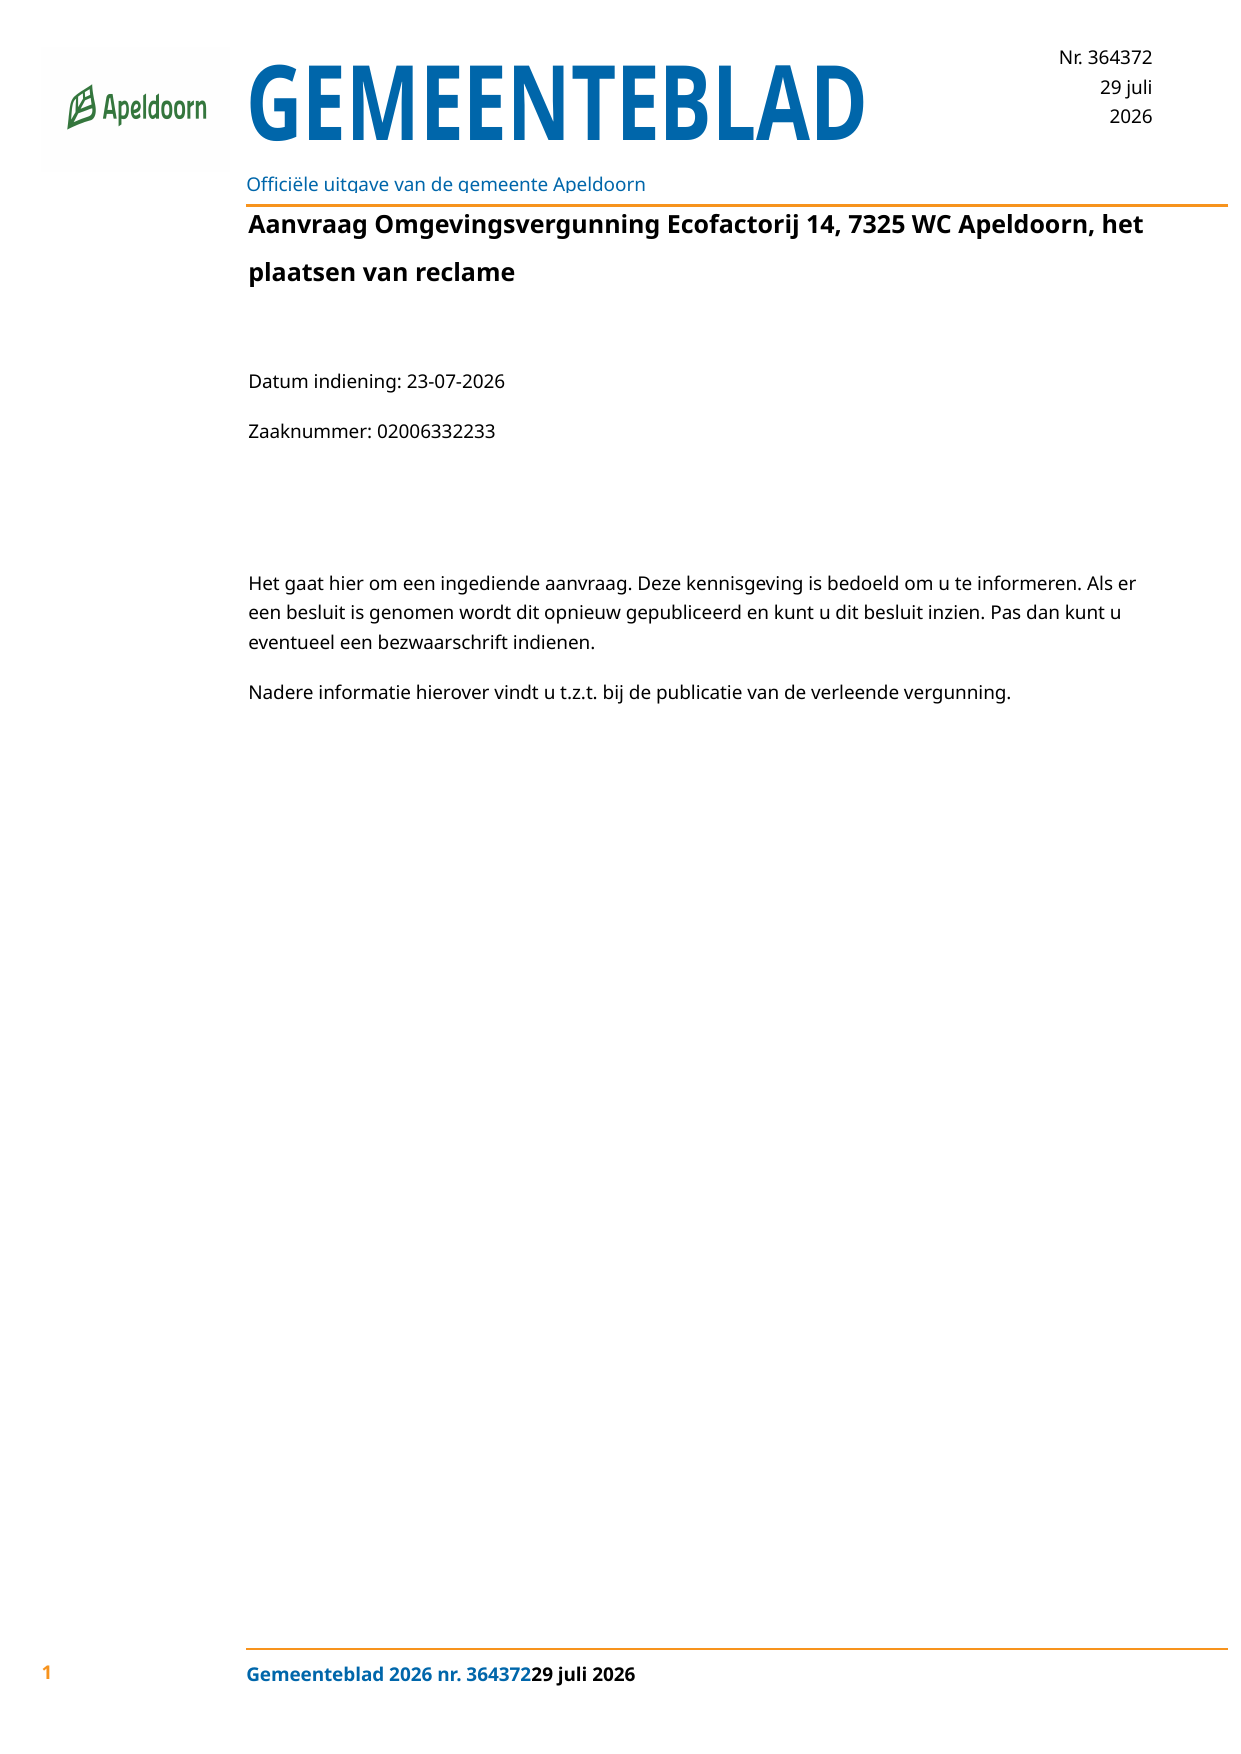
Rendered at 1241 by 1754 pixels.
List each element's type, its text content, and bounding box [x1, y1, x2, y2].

text Het gaat hier om een ingediende aanvraag. Deze kennisgeving is bedoeld om u te informeren. Als er een besluit is genomen wordt dit opnieuw gepubliceerd en kunt u dit besluit inzien. Pas dan kunt u eventueel een bezwaarschrift indienen. [248, 570, 1152, 655]
picture [41, 47, 231, 172]
text Datum indiening: 23-07-2026 [248, 368, 1152, 394]
text Zaaknummer: 02006332233 [248, 419, 1152, 444]
text Aanvraag Omgevingsvergunning Ecofactorij 14, 7325 WC Apeldoorn, het plaatsen van reclame [248, 207, 1152, 288]
text Nadere informatie hierover vindt u t.z.t. bij de publicatie van de verleende vergunning. [248, 679, 1152, 705]
